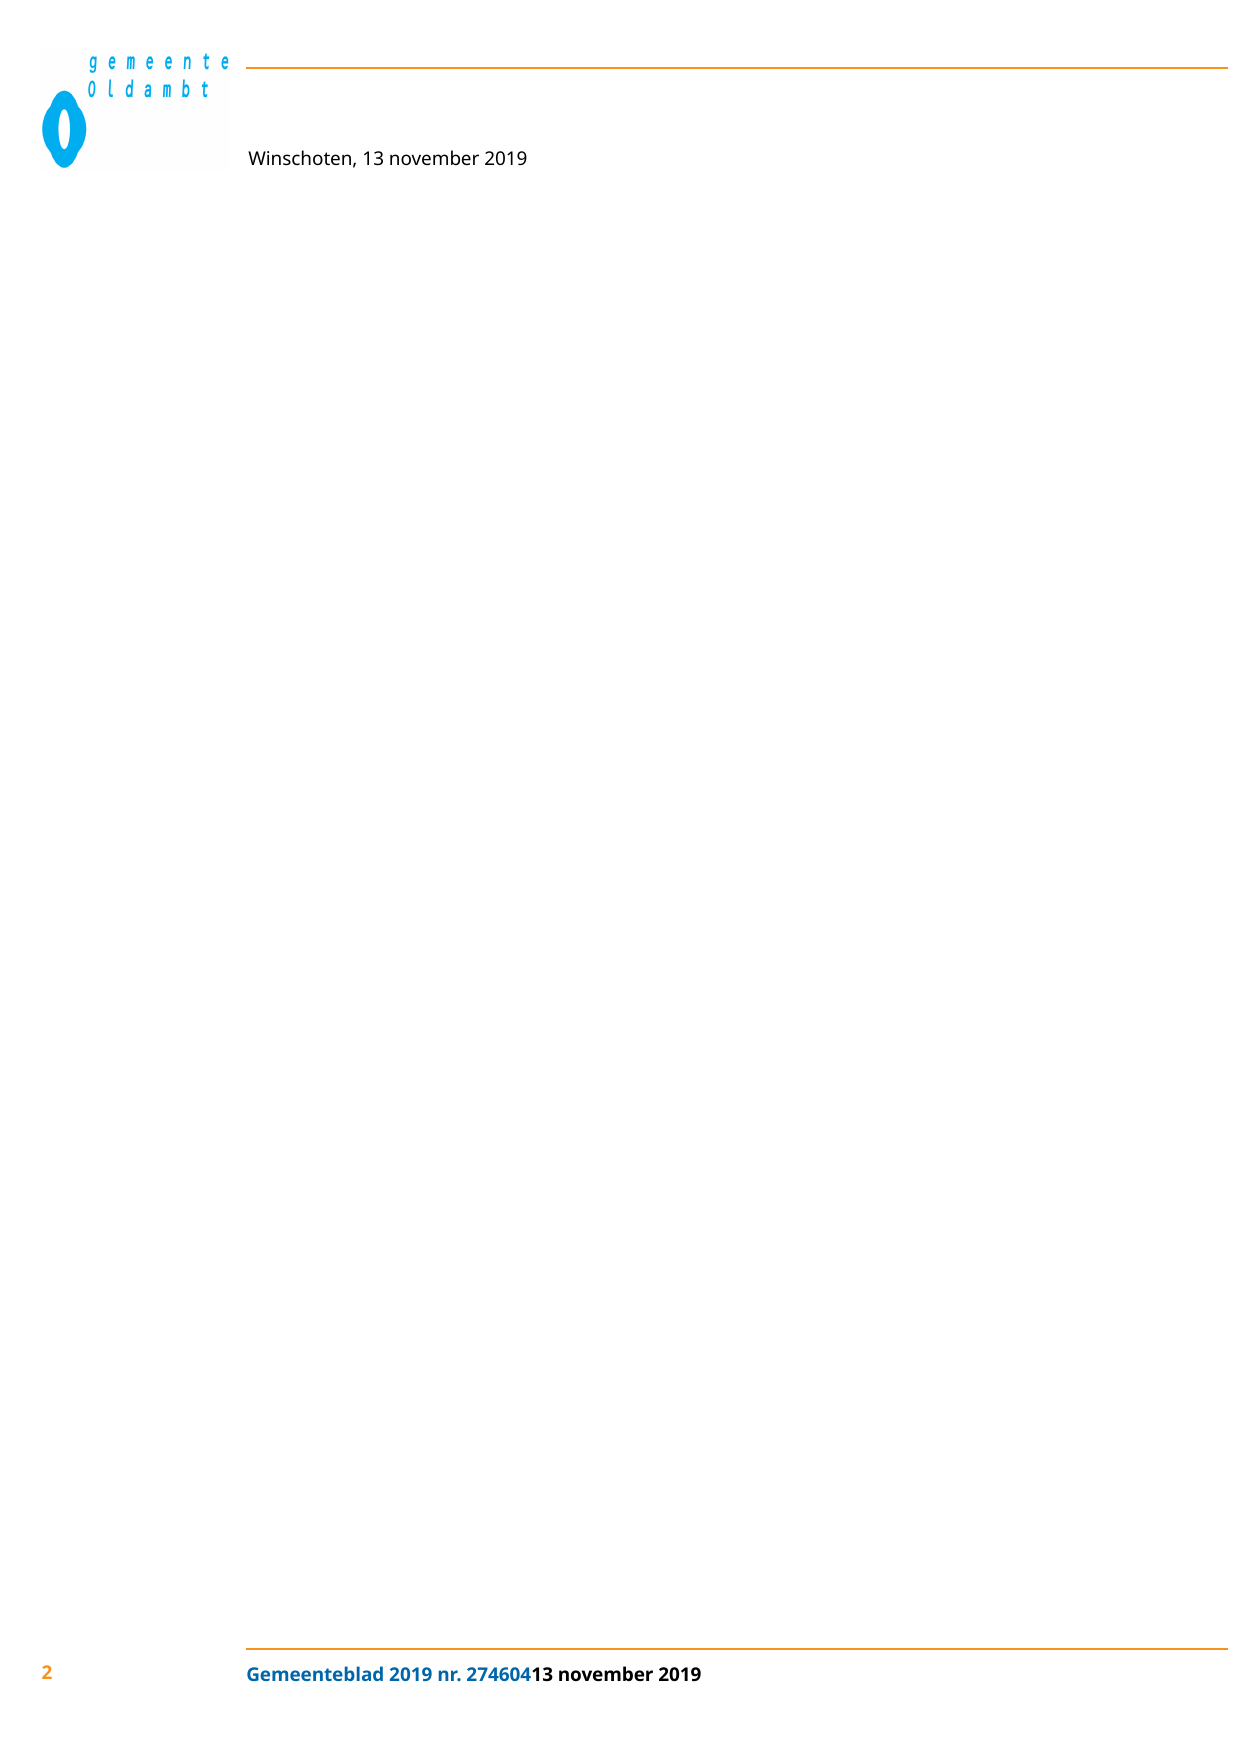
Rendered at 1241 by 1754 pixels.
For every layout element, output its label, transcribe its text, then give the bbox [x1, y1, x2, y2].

picture [41, 47, 231, 172]
text Winschoten, 13 november 2019 [248, 145, 1152, 171]
